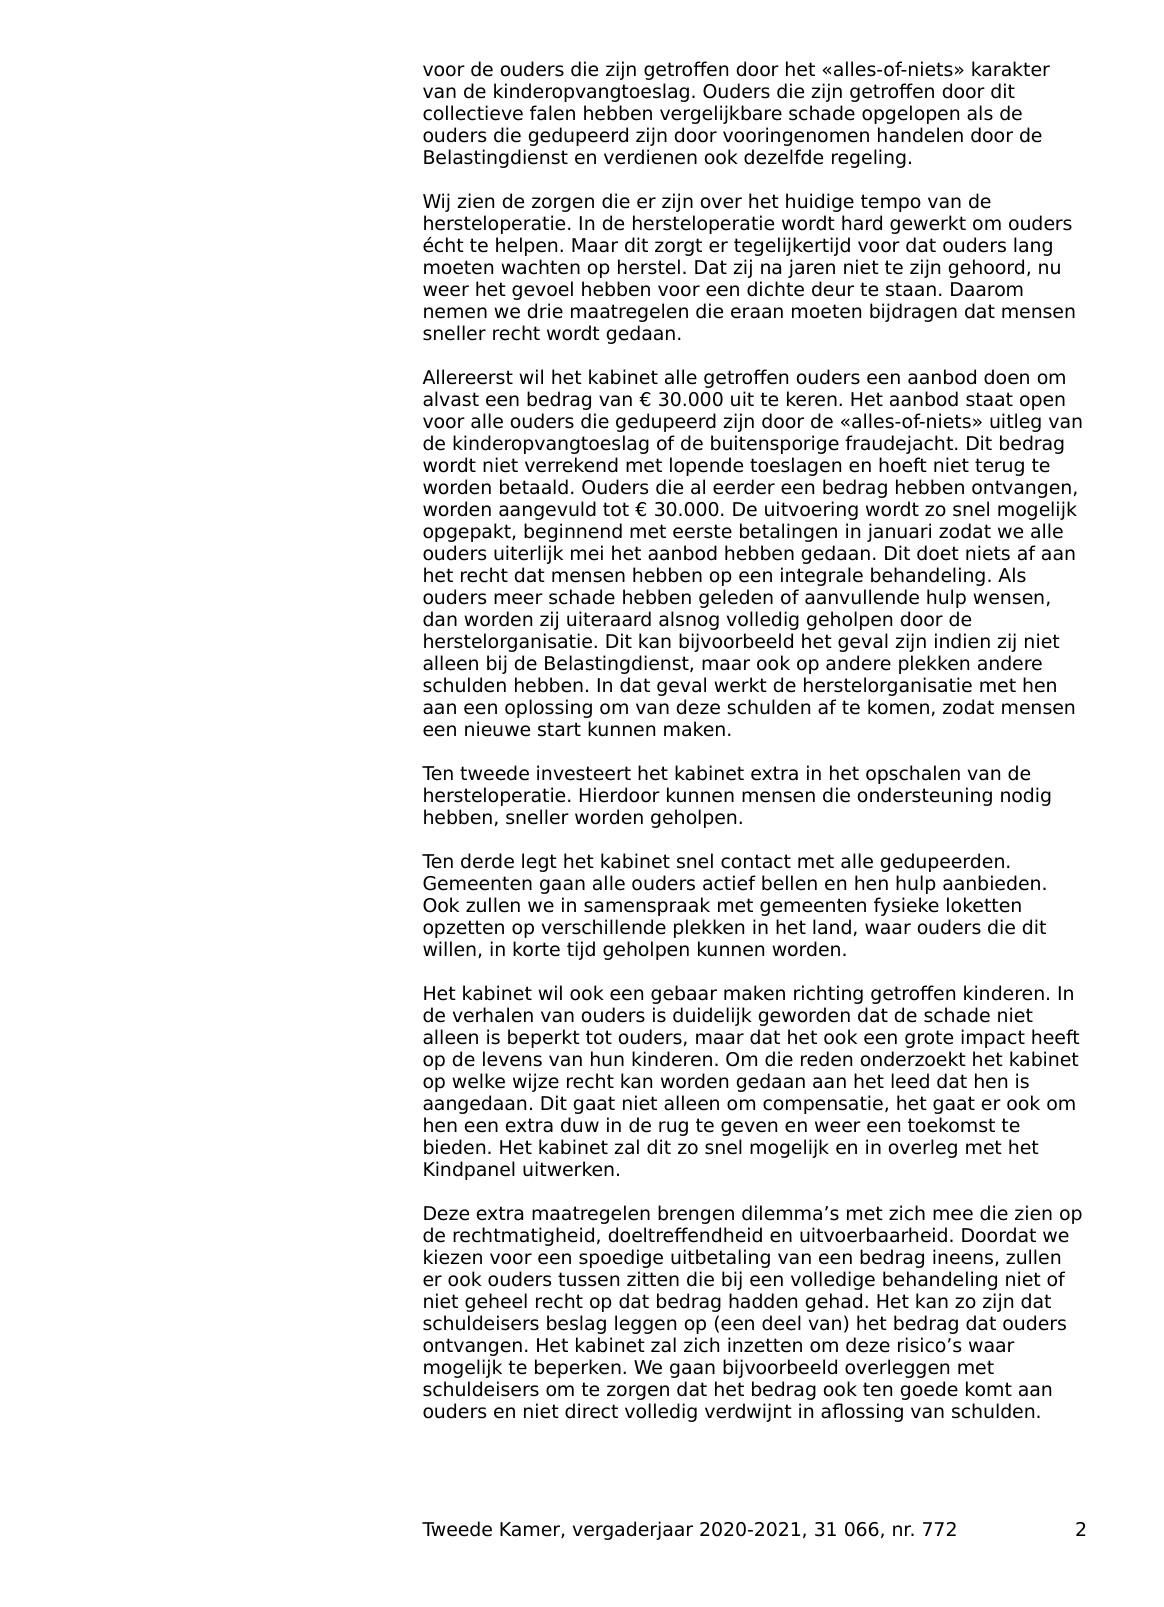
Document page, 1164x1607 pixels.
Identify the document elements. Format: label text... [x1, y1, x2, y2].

text Wij zien de zorgen die er zijn over het huidige tempo van de hersteloperatie. In de hersteloperatie wordt hard gewerkt om ouders écht te helpen. Maar dit zorgt er tegelijkertijd voor dat ouders lang moeten wachten op herstel. Dat zij na jaren niet te zijn gehoord, nu weer het gevoel hebben voor een dichte deur te staan. Daarom nemen we drie maatregelen die eraan moeten bijdragen dat mensen sneller recht wordt gedaan. [422, 191, 1087, 345]
text Deze extra maatregelen brengen dilemma’s met zich mee die zien op de rechtmatigheid, doeltreffendheid en uitvoerbaarheid. Doordat we kiezen voor een spoedige uitbetaling van een bedrag ineens, zullen er ook ouders tussen zitten die bij een volledige behandeling niet of niet geheel recht op dat bedrag hadden gehad. Het kan zo zijn dat schuldeisers beslag leggen op (een deel van) het bedrag dat ouders ontvangen. Het kabinet zal zich inzetten om deze risico’s waar mogelijk te beperken. We gaan bijvoorbeeld overleggen met schuldeisers om te zorgen dat het bedrag ook ten goede komt aan ouders en niet direct volledig verdwijnt in aflossing van schulden. [422, 1203, 1087, 1423]
text Allereerst wil het kabinet alle getroffen ouders een aanbod doen om alvast een bedrag van € 30.000 uit te keren. Het aanbod staat open voor alle ouders die gedupeerd zijn door de «alles-of-niets» uitleg van de kinderopvangtoeslag of de buitensporige fraudejacht. Dit bedrag wordt niet verrekend met lopende toeslagen en hoeft niet terug te worden betaald. Ouders die al eerder een bedrag hebben ontvangen, worden aangevuld tot € 30.000. De uitvoering wordt zo snel mogelijk opgepakt, beginnend met eerste betalingen in januari zodat we alle ouders uiterlijk mei het aanbod hebben gedaan. Dit doet niets af aan het recht dat mensen hebben op een integrale behandeling. Als ouders meer schade hebben geleden of aanvullende hulp wensen, dan worden zij uiteraard alsnog volledig geholpen door de herstelorganisatie. Dit kan bijvoorbeeld het geval zijn indien zij niet alleen bij de Belastingdienst, maar ook op andere plekken andere schulden hebben. In dat geval werkt de herstelorganisatie met hen aan een oplossing om van deze schulden af te komen, zodat mensen een nieuwe start kunnen maken. [422, 367, 1087, 741]
text Het kabinet wil ook een gebaar maken richting getroffen kinderen. In de verhalen van ouders is duidelijk geworden dat de schade niet alleen is beperkt tot ouders, maar dat het ook een grote impact heeft op de levens van hun kinderen. Om die reden onderzoekt het kabinet op welke wijze recht kan worden gedaan aan het leed dat hen is aangedaan. Dit gaat niet alleen om compensatie, het gaat er ook om hen een extra duw in de rug te geven en weer een toekomst te bieden. Het kabinet zal dit zo snel mogelijk en in overleg met het Kindpanel uitwerken. [422, 983, 1087, 1181]
text Ten tweede investeert het kabinet extra in het opschalen van de hersteloperatie. Hierdoor kunnen mensen die ondersteuning nodig hebben, sneller worden geholpen. [422, 763, 1087, 829]
text Ten derde legt het kabinet snel contact met alle gedupeerden. Gemeenten gaan alle ouders actief bellen en hen hulp aanbieden. Ook zullen we in samenspraak met gemeenten fysieke loketten opzetten op verschillende plekken in het land, waar ouders die dit willen, in korte tijd geholpen kunnen worden. [422, 851, 1087, 961]
text voor de ouders die zijn getroffen door het «alles-of-niets» karakter van de kinderopvangtoeslag. Ouders die zijn getroffen door dit collectieve falen hebben vergelijkbare schade opgelopen als de ouders die gedupeerd zijn door vooringenomen handelen door de Belastingdienst en verdienen ook dezelfde regeling. [422, 59, 1087, 169]
